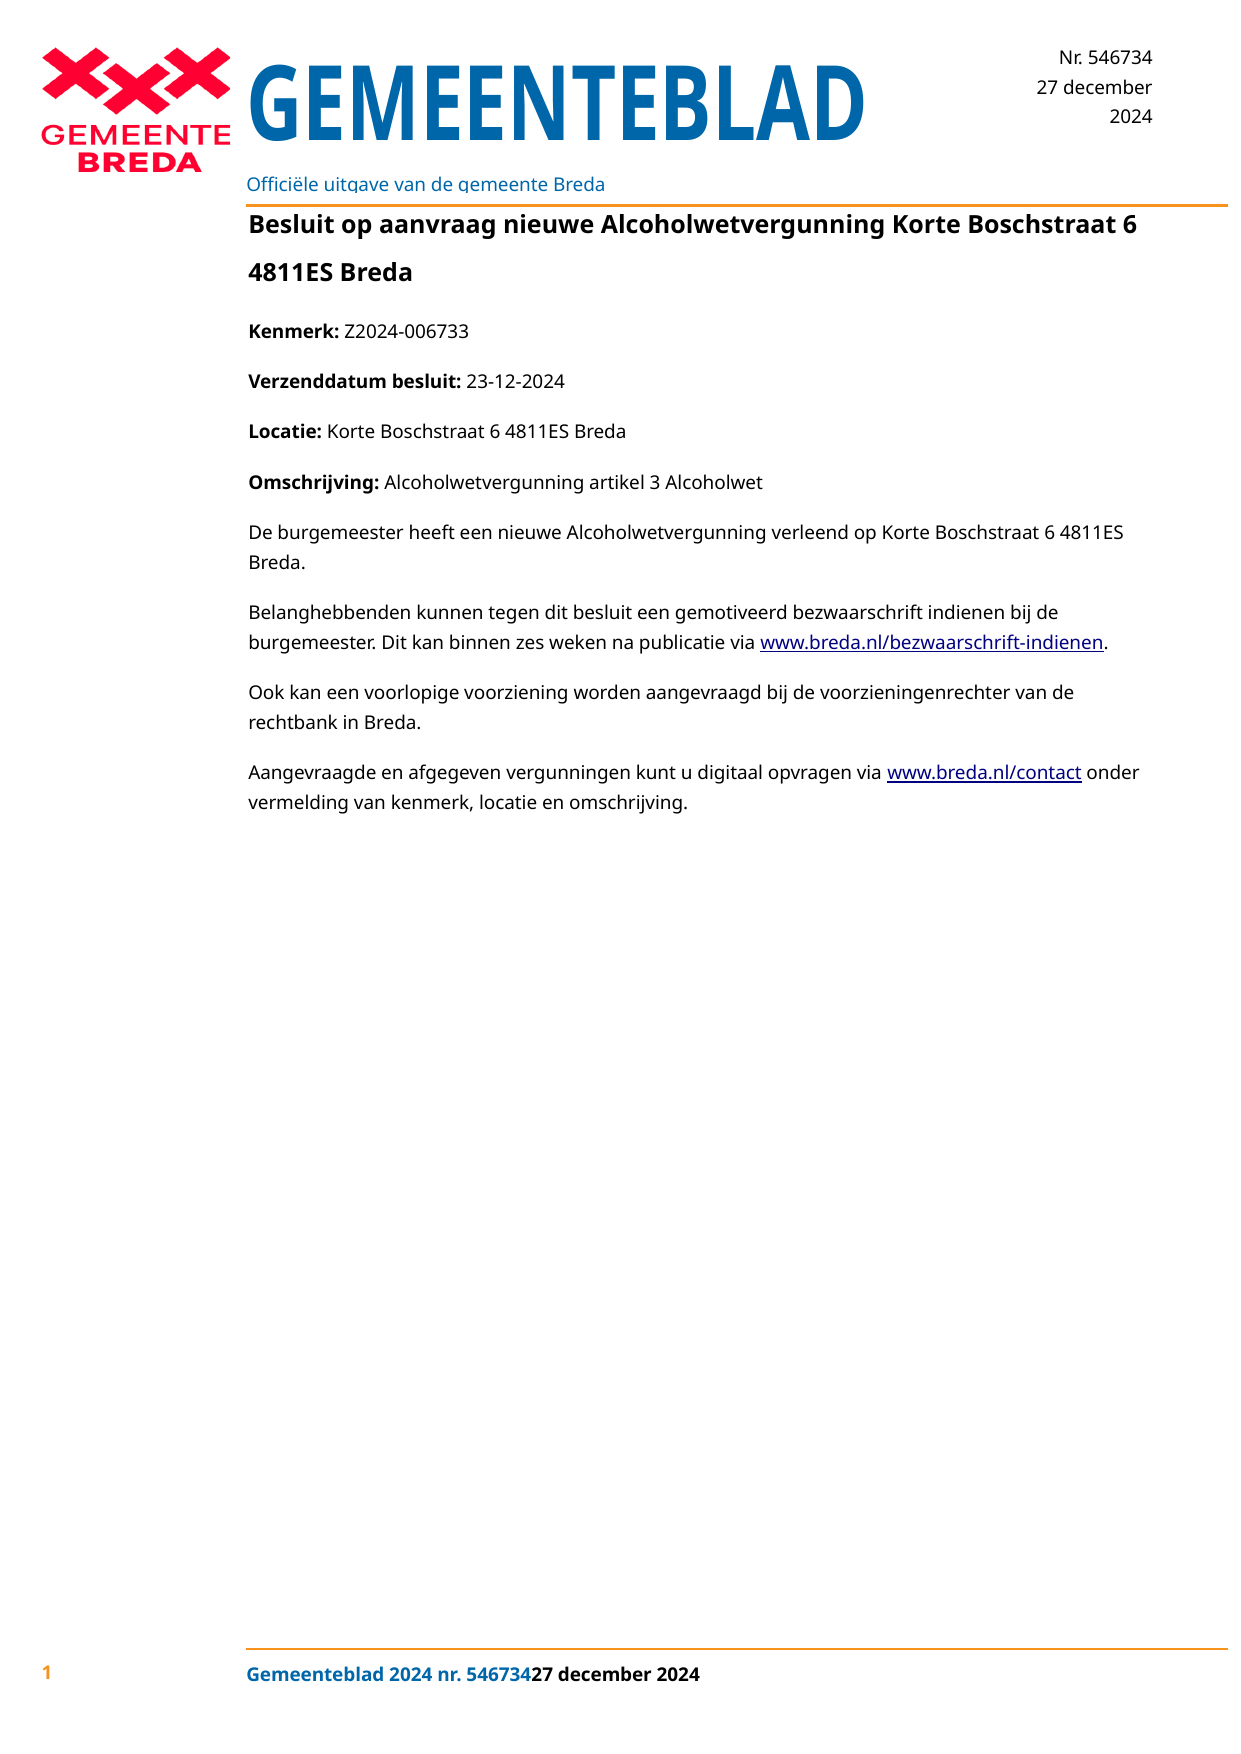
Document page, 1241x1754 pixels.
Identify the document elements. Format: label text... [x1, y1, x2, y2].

picture [41, 47, 231, 172]
text Ook kan een voorlopige voorziening worden aangevraagd bij de voorzieningenrechter van de rechtbank in Breda. [248, 679, 1152, 735]
text Omschrijving: Alcoholwetvergunning artikel 3 Alcoholwet [248, 469, 1152, 495]
text Besluit op aanvraag nieuwe Alcoholwetvergunning Korte Boschstraat 6 4811ES Breda [248, 207, 1152, 288]
text Locatie: Korte Boschstraat 6 4811ES Breda [248, 419, 1152, 444]
text Belanghebbenden kunnen tegen dit besluit een gemotiveerd bezwaarschrift indienen bij de burgemeester. Dit kan binnen zes weken na publicatie via www.breda.nl/bezwaarschrift-indienen. [248, 599, 1152, 655]
text Aangevraagde en afgegeven vergunningen kunt u digitaal opvragen via www.breda.nl/contact onder vermelding van kenmerk, locatie en omschrijving. [248, 759, 1152, 815]
text Verzenddatum besluit: 23-12-2024 [248, 368, 1152, 394]
text De burgemeester heeft een nieuwe Alcoholwetvergunning verleend op Korte Boschstraat 6 4811ES Breda. [248, 519, 1152, 575]
text Kenmerk: Z2024-006733 [248, 318, 1152, 344]
